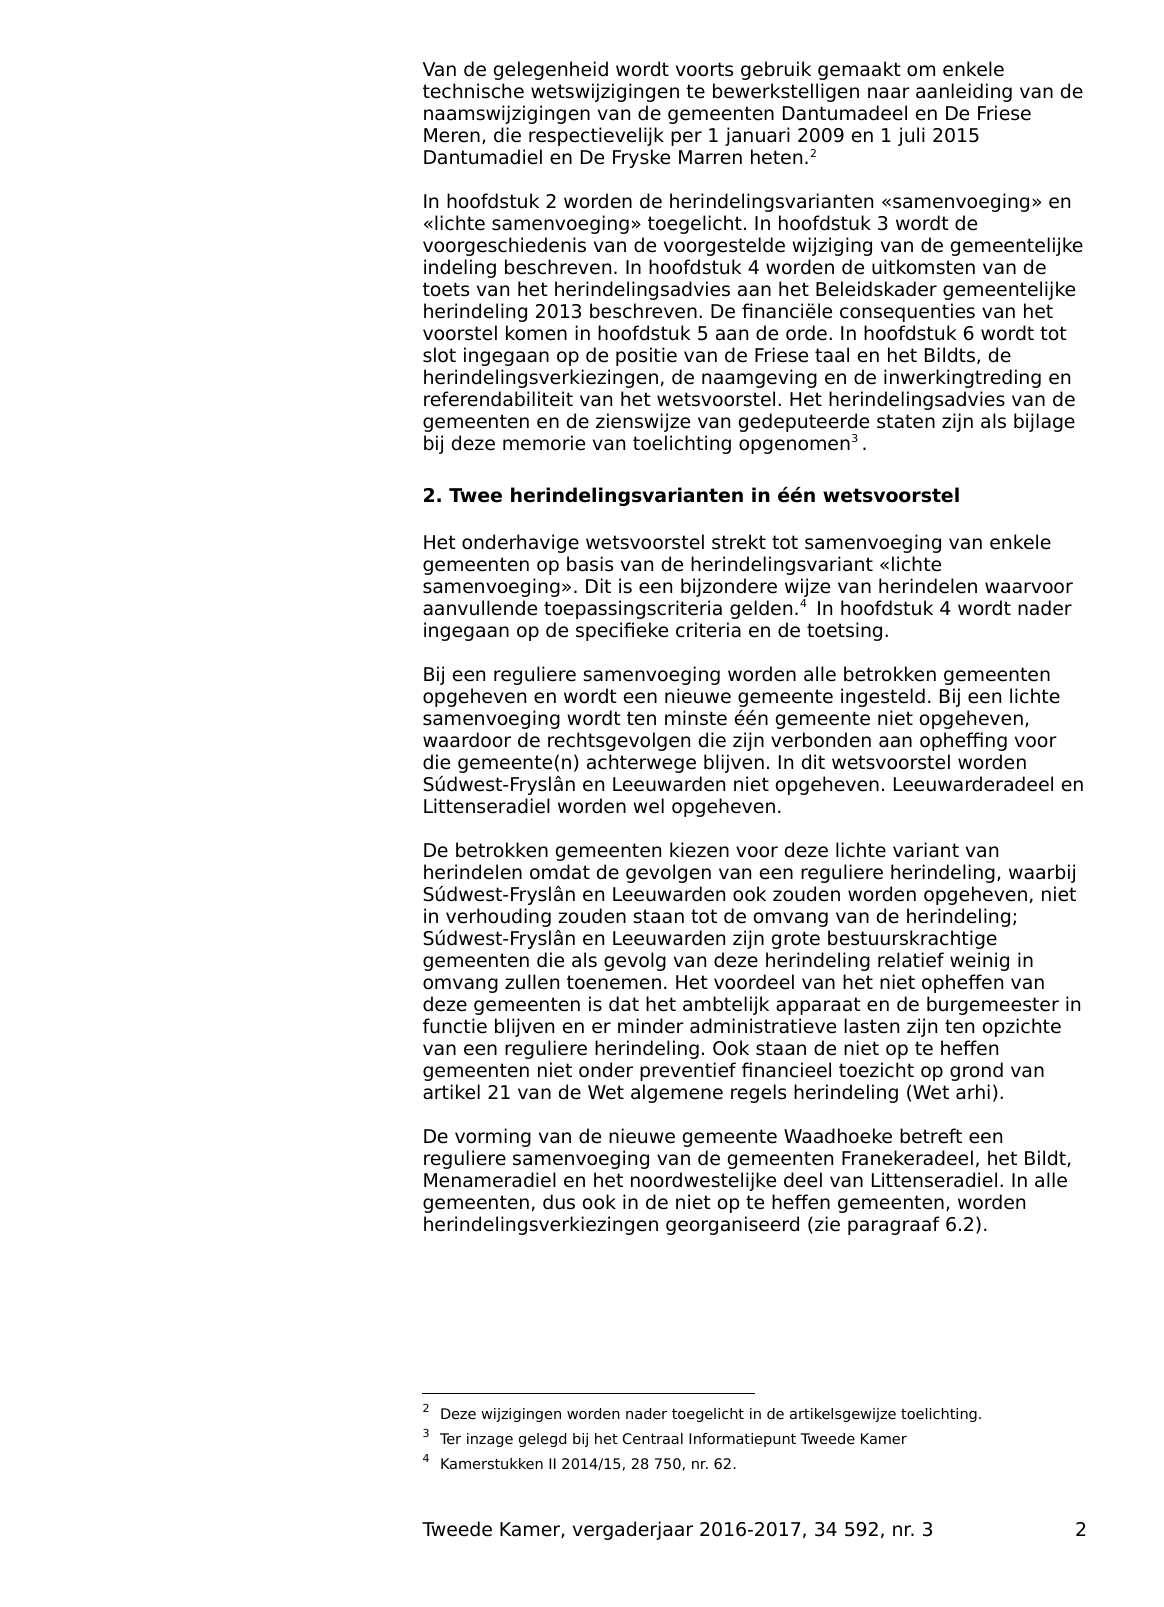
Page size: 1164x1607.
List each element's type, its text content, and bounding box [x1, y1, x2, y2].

text Het onderhavige wetsvoorstel strekt tot samenvoeging van enkele gemeenten op basis van de herindelingsvariant «lichte samenvoeging». Dit is een bijzondere wijze van herindelen waarvoor aanvullende toepassingscriteria gelden. In hoofdstuk 4 wordt nader ingegaan op de specifieke criteria en de toetsing. [422, 532, 1087, 642]
subtitle 2. Twee herindelingsvarianten in één wetsvoorstel [422, 485, 1087, 507]
text Van de gelegenheid wordt voorts gebruik gemaakt om enkele technische wetswijzigingen te bewerkstelligen naar aanleiding van de naamswijzigingen van de gemeenten Dantumadeel en De Friese Meren, die respectievelijk per 1 januari 2009 en 1 juli 2015 Dantumadiel en De Fryske Marren heten. [422, 59, 1087, 169]
text Deze wijzigingen worden nader toegelicht in de artikelsgewijze toelichting. [422, 1402, 1087, 1424]
text De vorming van de nieuwe gemeente Waadhoeke betreft een reguliere samenvoeging van de gemeenten Franekeradeel, het Bildt, Menameradiel en het noordwestelijke deel van Littenseradiel. In alle gemeenten, dus ook in de niet op te heffen gemeenten, worden herindelingsverkiezingen georganiseerd (zie paragraaf 6.2). [422, 1126, 1087, 1236]
text Ter inzage gelegd bij het Centraal Informatiepunt Tweede Kamer [422, 1427, 1087, 1449]
text De betrokken gemeenten kiezen voor deze lichte variant van herindelen omdat de gevolgen van een reguliere herindeling, waarbij Súdwest-Fryslân en Leeuwarden ook zouden worden opgeheven, niet in verhouding zouden staan tot de omvang van de herindeling; Súdwest-Fryslân en Leeuwarden zijn grote bestuurskrachtige gemeenten die als gevolg van deze herindeling relatief weinig in omvang zullen toenemen. Het voordeel van het niet opheffen van deze gemeenten is dat het ambtelijk apparaat en de burgemeester in functie blijven en er minder administratieve lasten zijn ten opzichte van een reguliere herindeling. Ook staan de niet op te heffen gemeenten niet onder preventief financieel toezicht op grond van artikel 21 van de Wet algemene regels herindeling (Wet arhi). [422, 840, 1087, 1104]
text Kamerstukken II 2014/15, 28 750, nr. 62. [422, 1452, 1087, 1474]
text In hoofdstuk 2 worden de herindelingsvarianten «samenvoeging» en «lichte samenvoeging» toegelicht. In hoofdstuk 3 wordt de voorgeschiedenis van de voorgestelde wijziging van de gemeentelijke indeling beschreven. In hoofdstuk 4 worden de uitkomsten van de toets van het herindelingsadvies aan het Beleidskader gemeentelijke herindeling 2013 beschreven. De financiële consequenties van het voorstel komen in hoofdstuk 5 aan de orde. In hoofdstuk 6 wordt tot slot ingegaan op de positie van de Friese taal en het Bildts, de herindelingsverkiezingen, de naamgeving en de inwerkingtreding en referendabiliteit van het wetsvoorstel. Het herindelingsadvies van de gemeenten en de zienswijze van gedeputeerde staten zijn als bijlage bij deze memorie van toelichting opgenomen. [422, 191, 1087, 455]
text Bij een reguliere samenvoeging worden alle betrokken gemeenten opgeheven en wordt een nieuwe gemeente ingesteld. Bij een lichte samenvoeging wordt ten minste één gemeente niet opgeheven, waardoor de rechtsgevolgen die zijn verbonden aan opheffing voor die gemeente(n) achterwege blijven. In dit wetsvoorstel worden Súdwest-Fryslân en Leeuwarden niet opgeheven. Leeuwarderadeel en Littenseradiel worden wel opgeheven. [422, 664, 1087, 818]
